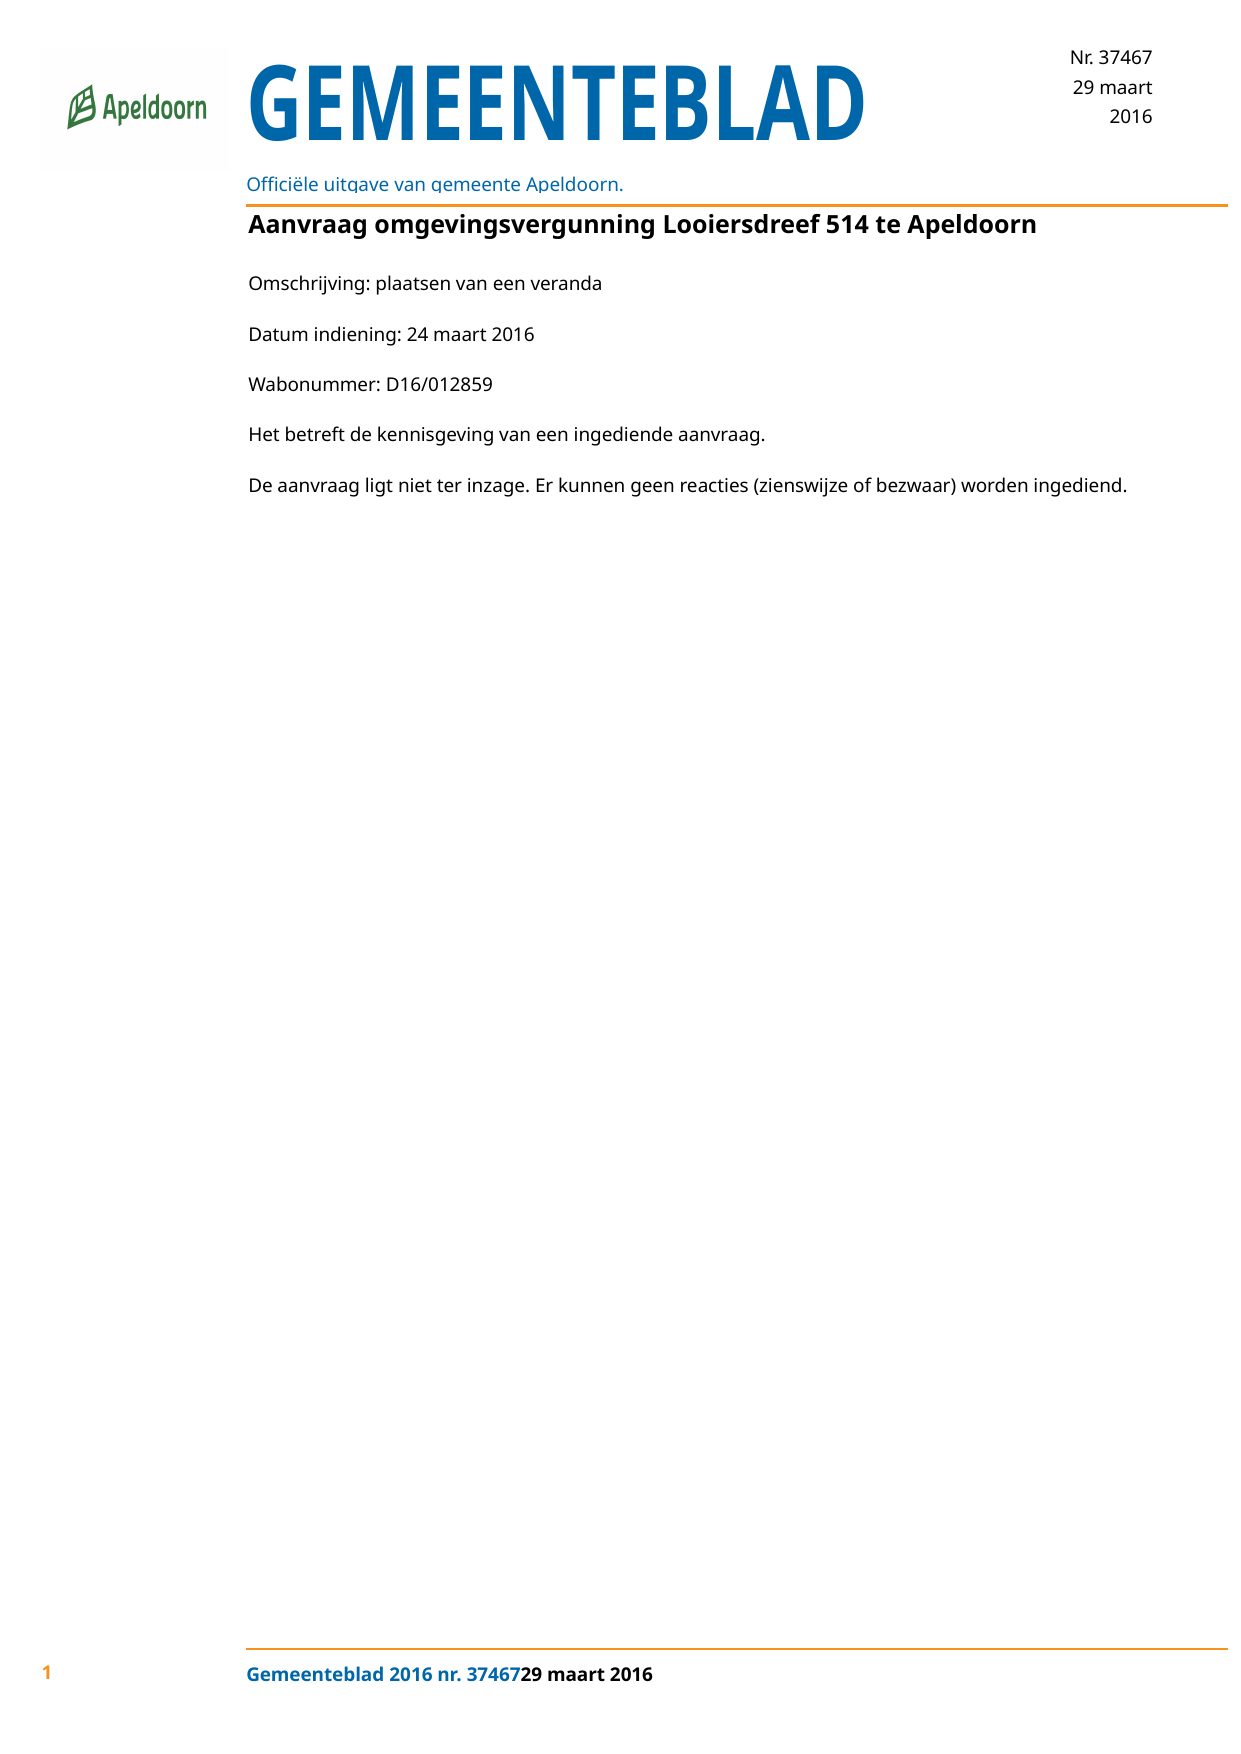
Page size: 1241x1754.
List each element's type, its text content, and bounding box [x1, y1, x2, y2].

text Datum indiening: 24 maart 2016 [248, 321, 1152, 346]
text De aanvraag ligt niet ter inzage. Er kunnen geen reacties (zienswijze of bezwaar) worden ingediend. [248, 472, 1152, 498]
text Omschrijving: plaatsen van een veranda [248, 270, 1152, 296]
text Het betreft de kennisgeving van een ingediende aanvraag. [248, 422, 1152, 447]
text Aanvraag omgevingsvergunning Looiersdreef 514 te Apeldoorn [248, 207, 1152, 241]
text Wabonummer: D16/012859 [248, 371, 1152, 397]
picture [41, 47, 231, 172]
